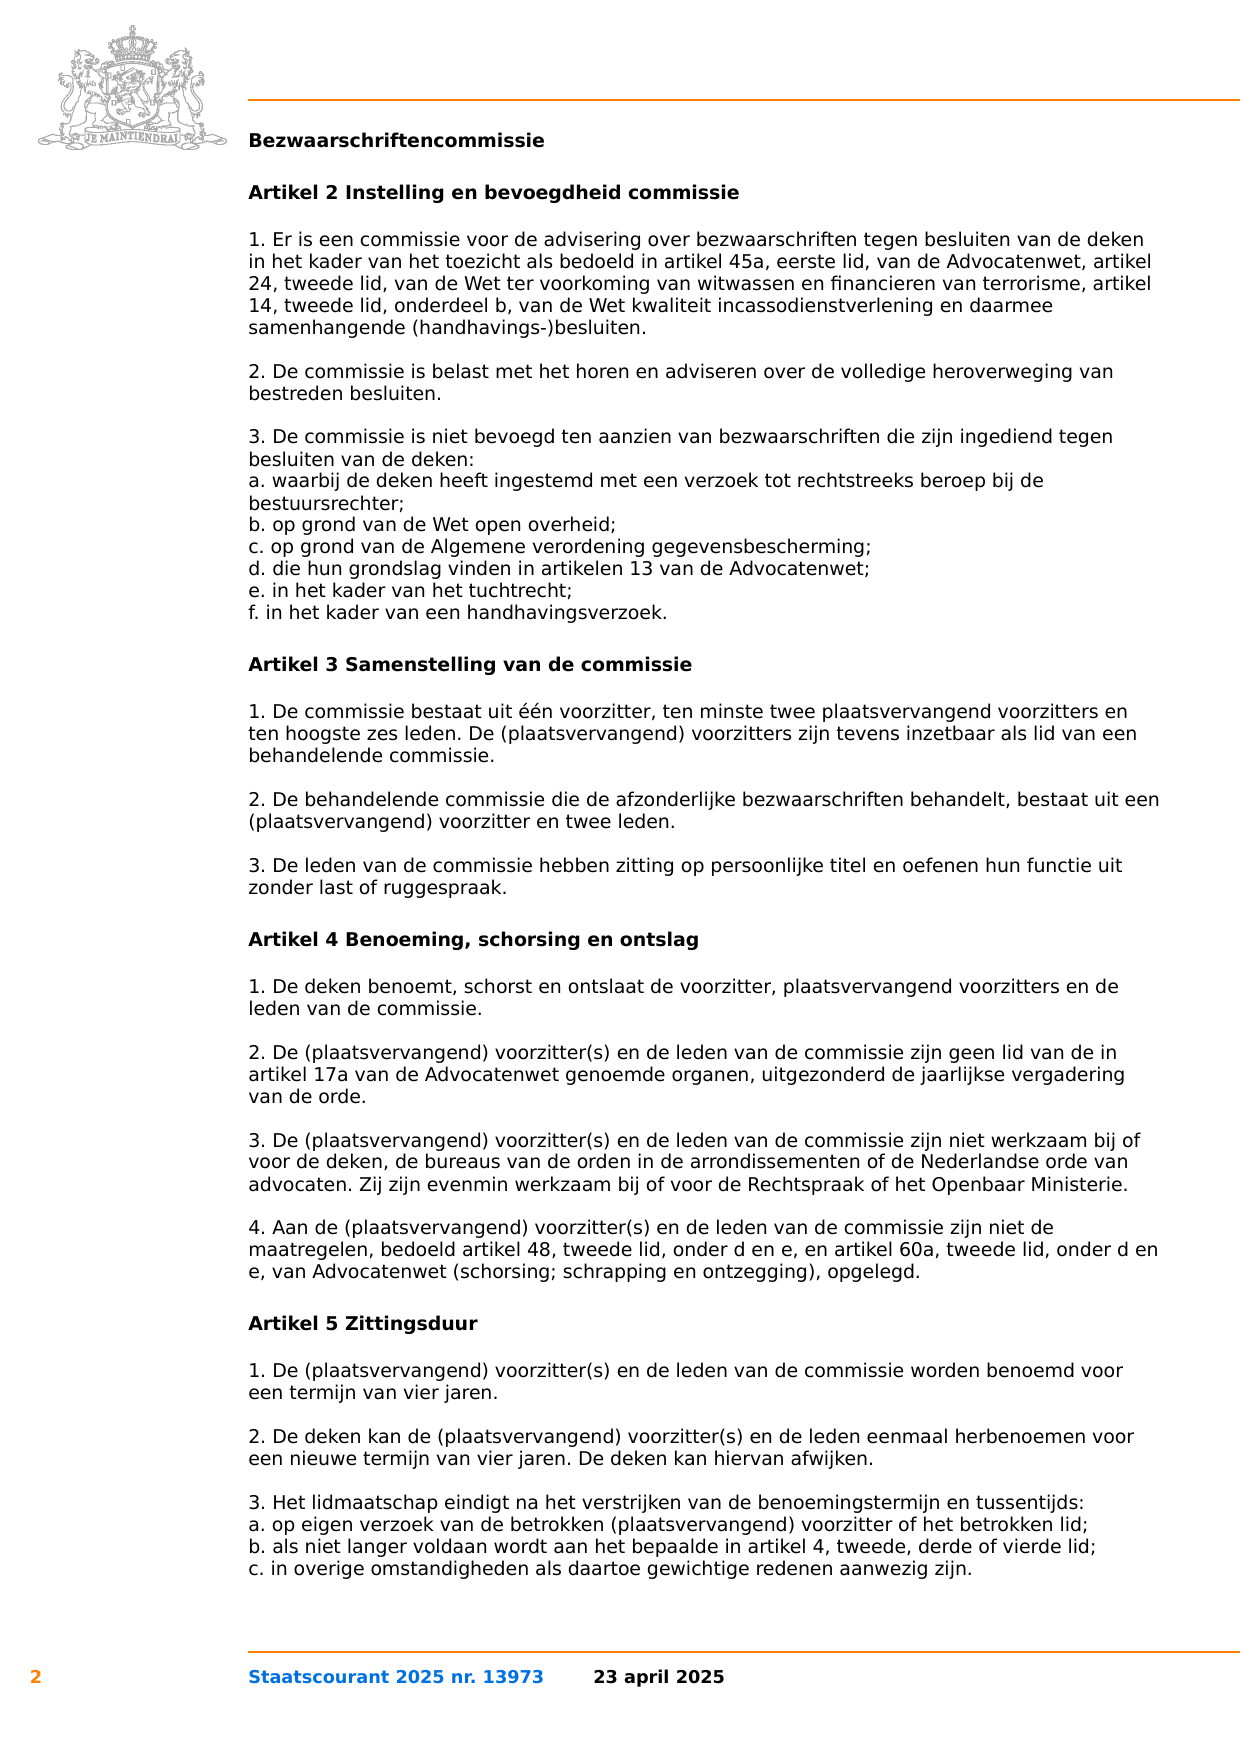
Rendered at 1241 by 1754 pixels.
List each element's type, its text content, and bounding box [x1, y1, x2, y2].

subtitle Artikel 2 Instelling en bevoegdheid commissie [248, 182, 1163, 204]
text 2. De commissie is belast met het horen en adviseren over de volledige heroverweging van bestreden besluiten. [248, 361, 1163, 404]
text 3. Het lidmaatschap eindigt na het verstrijken van de benoemingstermijn en tussentijds: [248, 1492, 1163, 1514]
text 4. Aan de (plaatsvervangend) voorzitter(s) en de leden van de commissie zijn niet de maatregelen, bedoeld artikel 48, tweede lid, onder d en e, en artikel 60a, tweede lid, onder d en e, van Advocatenwet (schorsing; schrapping en ontzegging), opgelegd. [248, 1217, 1163, 1283]
picture [38, 25, 227, 150]
text 1. De deken benoemt, schorst en ontslaat de voorzitter, plaatsvervangend voorzitters en de leden van de commissie. [248, 976, 1163, 1020]
text e. in het kader van het tuchtrecht; [248, 580, 1163, 602]
text 3. De leden van de commissie hebben zitting op persoonlijke titel en oefenen hun functie uit zonder last of ruggespraak. [248, 855, 1163, 899]
text a. waarbij de deken heeft ingestemd met een verzoek tot rechtstreeks beroep bij de bestuursrechter; [248, 470, 1163, 514]
text 1. De (plaatsvervangend) voorzitter(s) en de leden van de commissie worden benoemd voor een termijn van vier jaren. [248, 1360, 1163, 1404]
text 2. De behandelende commissie die de afzonderlijke bezwaarschriften behandelt, bestaat uit een (plaatsvervangend) voorzitter en twee leden. [248, 789, 1163, 833]
text 2. De (plaatsvervangend) voorzitter(s) en de leden van de commissie zijn geen lid van de in artikel 17a van de Advocatenwet genoemde organen, uitgezonderd de jaarlijkse vergadering van de orde. [248, 1042, 1163, 1108]
subtitle Bezwaarschriftencommissie [248, 130, 1163, 152]
text b. als niet langer voldaan wordt aan het bepaalde in artikel 4, tweede, derde of vierde lid; [248, 1536, 1163, 1558]
text a. op eigen verzoek van de betrokken (plaatsvervangend) voorzitter of het betrokken lid; [248, 1514, 1163, 1536]
text 3. De (plaatsvervangend) voorzitter(s) en de leden van de commissie zijn niet werkzaam bij of voor de deken, de bureaus van de orden in de arrondissementen of de Nederlandse orde van advocaten. Zij zijn evenmin werkzaam bij of voor de Rechtspraak of het Openbaar Ministerie. [248, 1129, 1163, 1195]
text f. in het kader van een handhavingsverzoek. [248, 602, 1163, 624]
text c. op grond van de Algemene verordening gegevensbescherming; [248, 536, 1163, 558]
subtitle Artikel 5 Zittingsduur [248, 1313, 1163, 1335]
text 1. Er is een commissie voor de advisering over bezwaarschriften tegen besluiten van de deken in het kader van het toezicht als bedoeld in artikel 45a, eerste lid, van de Advocatenwet, artikel 24, tweede lid, van de Wet ter voorkoming van witwassen en financieren van terrorisme, artikel 14, tweede lid, onderdeel b, van de Wet kwaliteit incassodienstverlening en daarmee samenhangende (handhavings-)besluiten. [248, 229, 1163, 339]
text 1. De commissie bestaat uit één voorzitter, ten minste twee plaatsvervangend voorzitters en ten hoogste zes leden. De (plaatsvervangend) voorzitters zijn tevens inzetbaar als lid van een behandelende commissie. [248, 701, 1163, 767]
text 2. De deken kan de (plaatsvervangend) voorzitter(s) en de leden eenmaal herbenoemen voor een nieuwe termijn van vier jaren. De deken kan hiervan afwijken. [248, 1426, 1163, 1470]
subtitle Artikel 4 Benoeming, schorsing en ontslag [248, 929, 1163, 951]
subtitle Artikel 3 Samenstelling van de commissie [248, 654, 1163, 676]
text d. die hun grondslag vinden in artikelen 13 van de Advocatenwet; [248, 558, 1163, 580]
text c. in overige omstandigheden als daartoe gewichtige redenen aanwezig zijn. [248, 1558, 1163, 1580]
text b. op grond van de Wet open overheid; [248, 514, 1163, 536]
text 3. De commissie is niet bevoegd ten aanzien van bezwaarschriften die zijn ingediend tegen besluiten van de deken: [248, 426, 1163, 470]
